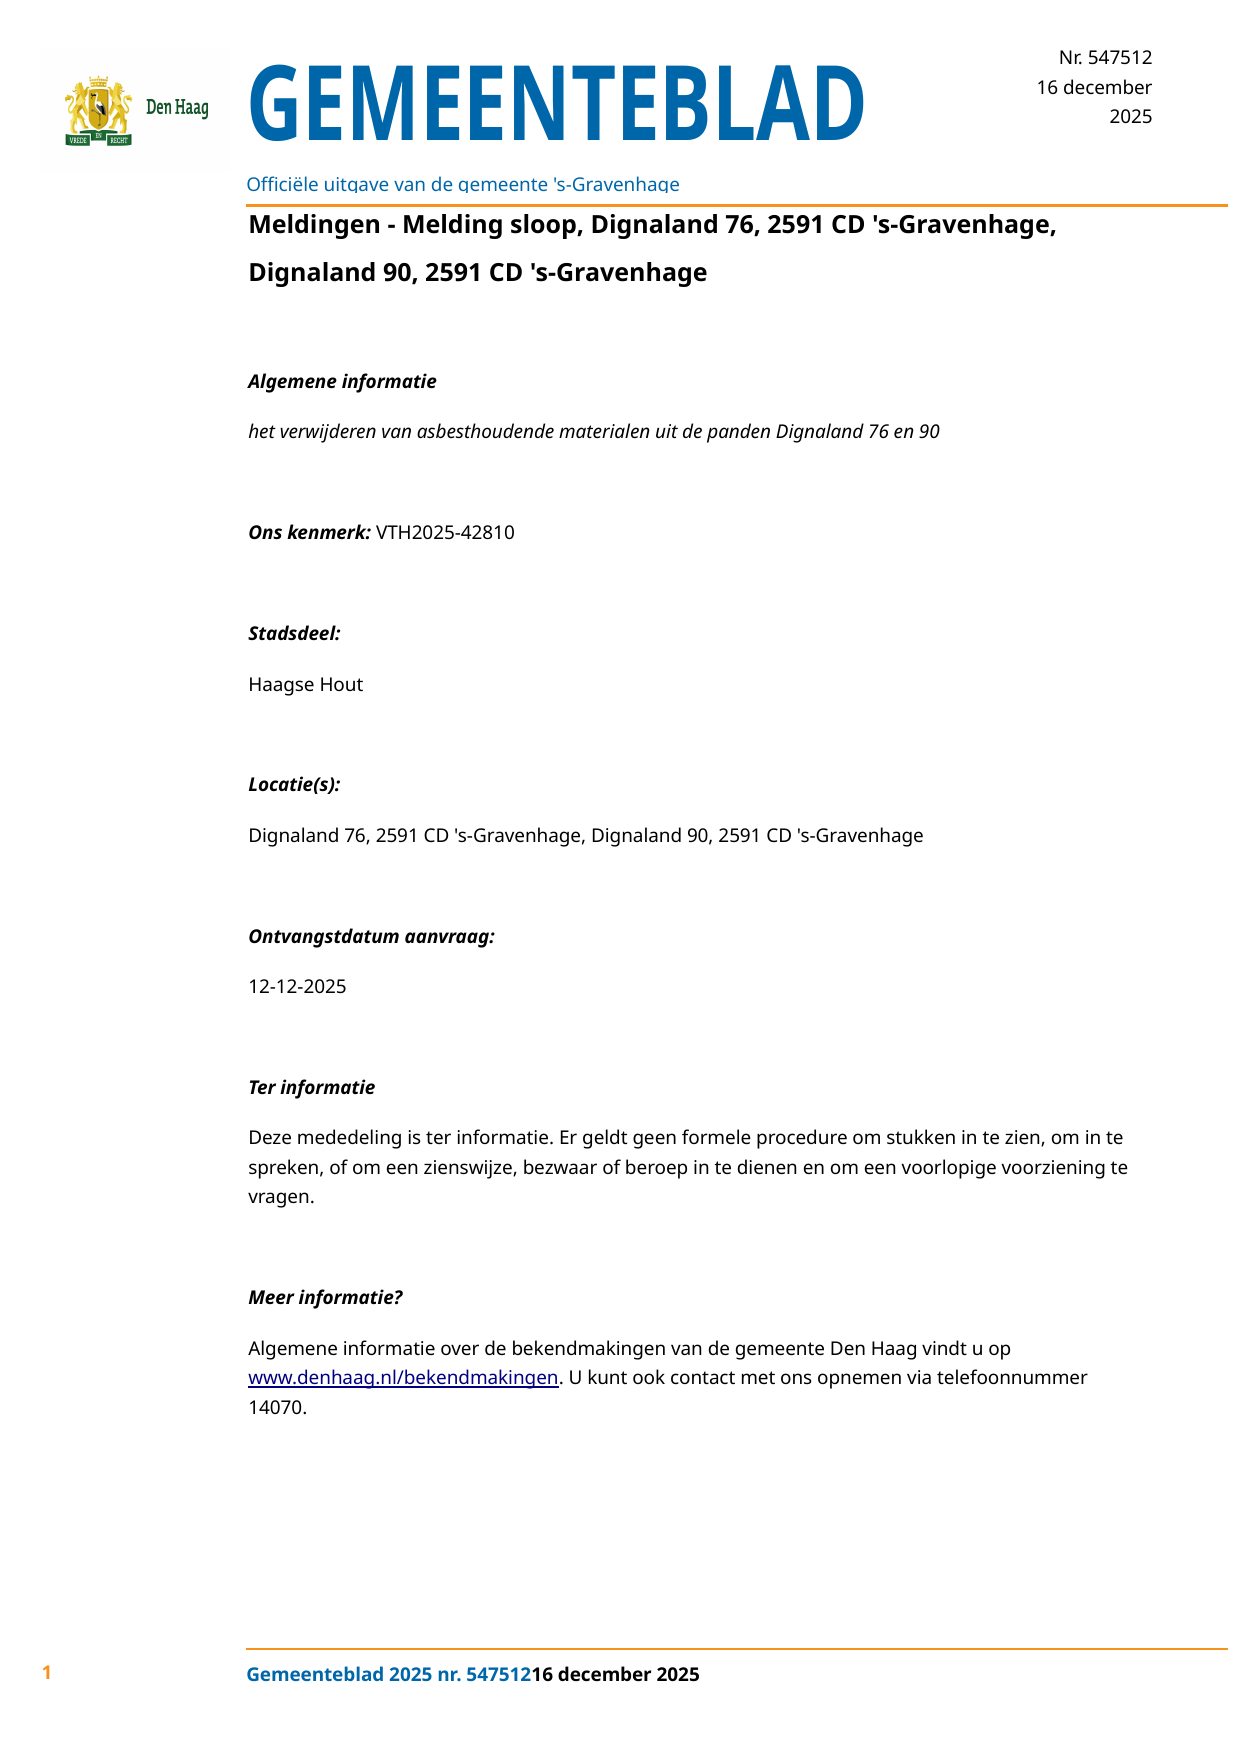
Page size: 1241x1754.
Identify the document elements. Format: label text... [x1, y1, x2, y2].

text Deze mededeling is ter informatie. Er geldt geen formele procedure om stukken in te zien, om in te spreken, of om een zienswijze, bezwaar of beroep in te dienen en om een voorlopige voorziening te vragen. [248, 1124, 1152, 1209]
text Ons kenmerk: VTH2025-42810 [248, 519, 1152, 545]
text 12-12-2025 [248, 973, 1152, 999]
text Meer informatie? [248, 1284, 1152, 1310]
text Stadsdeel: [248, 620, 1152, 646]
text het verwijderen van asbesthoudende materialen uit de panden Dignaland 76 en 90 [248, 419, 1152, 444]
text Ter informatie [248, 1074, 1152, 1100]
picture [41, 47, 231, 172]
text Haagse Hout [248, 671, 1152, 697]
text Algemene informatie over de bekendmakingen van de gemeente Den Haag vindt u op www.denhaag.nl/bekendmakingen. U kunt ook contact met ons opnemen via telefoonnummer 14070. [248, 1335, 1152, 1420]
text Ontvangstdatum aanvraag: [248, 923, 1152, 949]
text Dignaland 76, 2591 CD 's-Gravenhage, Dignaland 90, 2591 CD 's-Gravenhage [248, 822, 1152, 848]
text Locatie(s): [248, 772, 1152, 797]
text Meldingen - Melding sloop, Dignaland 76, 2591 CD 's-Gravenhage, Dignaland 90, 2591 CD 's-Gravenhage [248, 207, 1152, 288]
text Algemene informatie [248, 368, 1152, 394]
